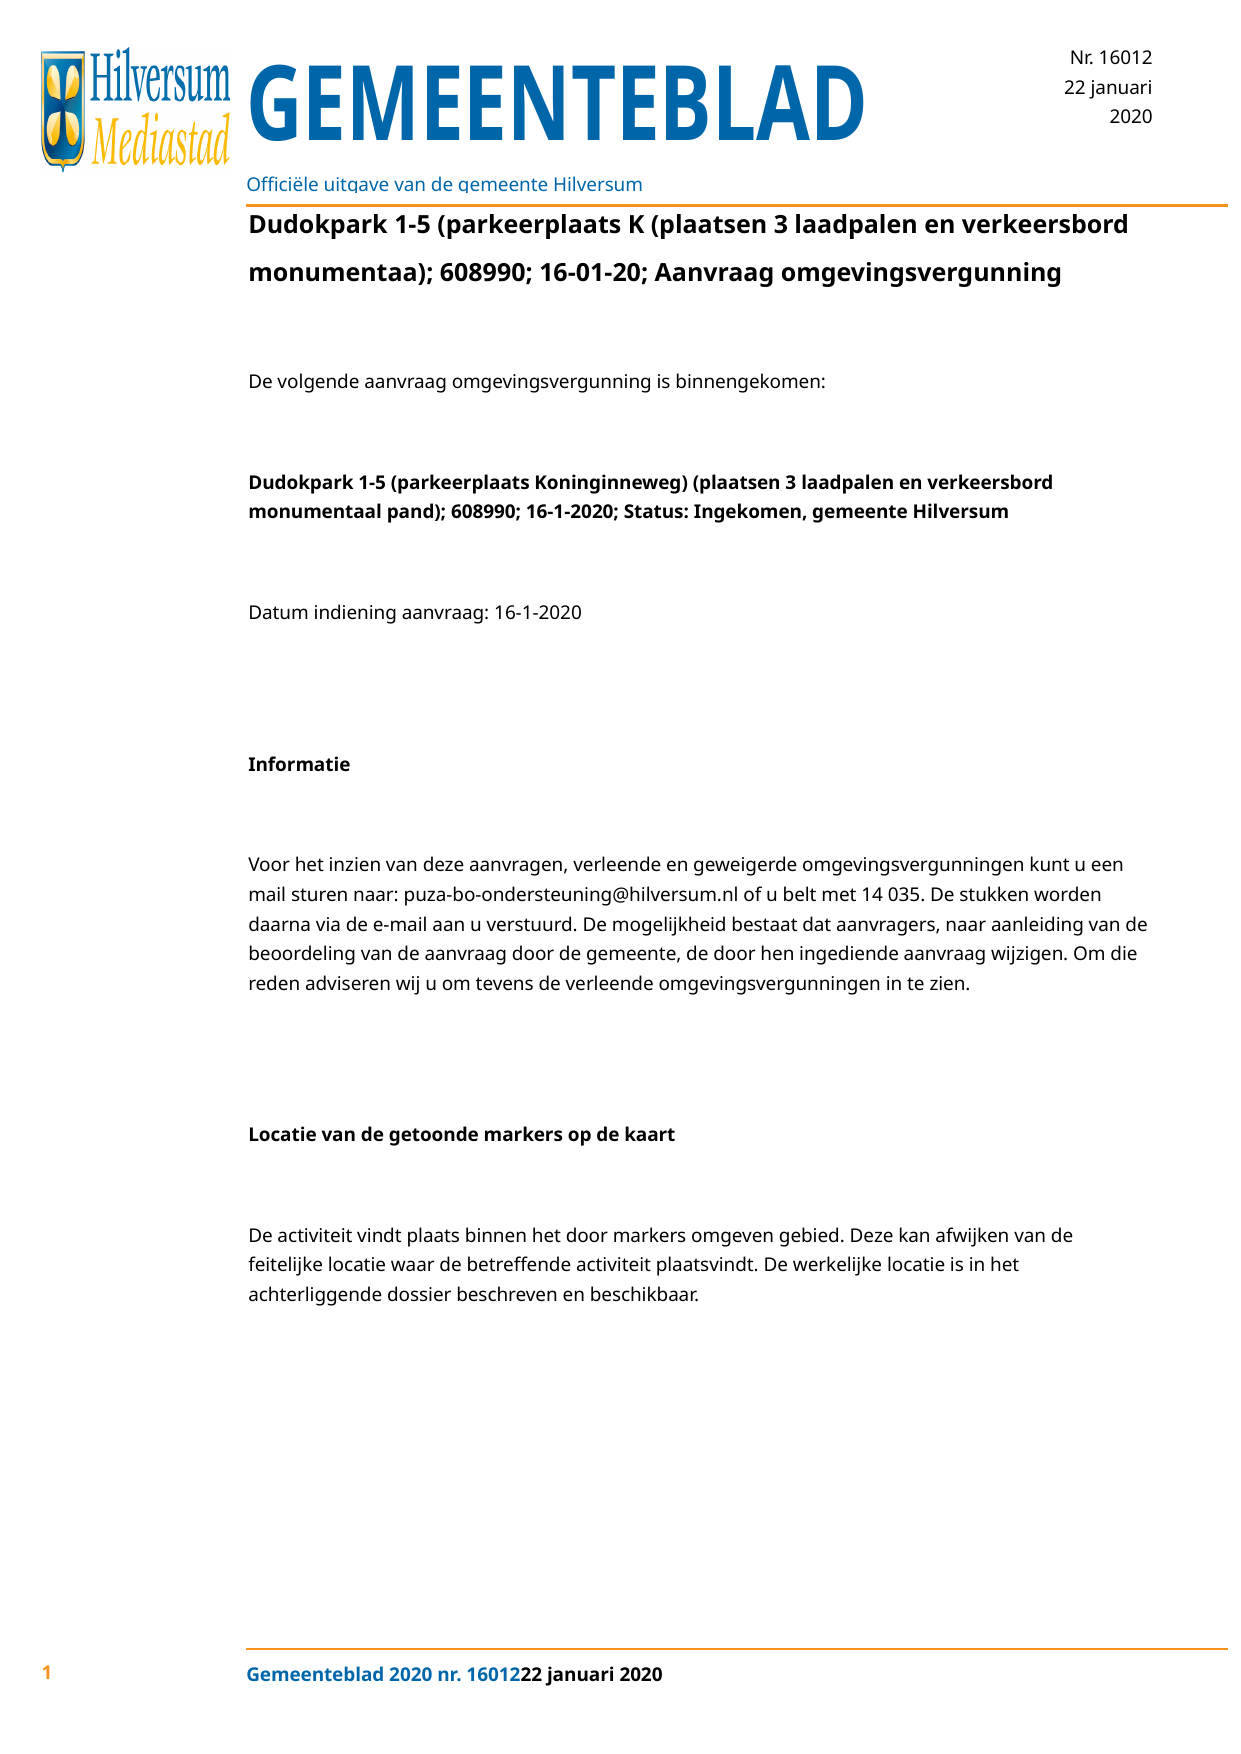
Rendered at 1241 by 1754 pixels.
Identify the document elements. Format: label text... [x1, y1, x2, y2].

text Datum indiening aanvraag: 16-1-2020 [248, 599, 1152, 625]
text Informatie [248, 751, 1152, 777]
text Locatie van de getoonde markers op de kaart [248, 1121, 1152, 1147]
text Dudokpark 1-5 (parkeerplaats Koninginneweg) (plaatsen 3 laadpalen en verkeersbord monumentaal pand); 608990; 16-1-2020; Status: Ingekomen, gemeente Hilversum [248, 469, 1152, 524]
picture [41, 47, 231, 172]
text Dudokpark 1-5 (parkeerplaats K (plaatsen 3 laadpalen en verkeersbord monumentaa); 608990; 16-01-20; Aanvraag omgevingsvergunning [248, 207, 1152, 288]
text De volgende aanvraag omgevingsvergunning is binnengekomen: [248, 368, 1152, 394]
text Voor het inzien van deze aanvragen, verleende en geweigerde omgevingsvergunningen kunt u een mail sturen naar: puza-bo-ondersteuning@hilversum.nl of u belt met 14 035. De stukken worden daarna via de e-mail aan u verstuurd. De mogelijkheid bestaat dat aanvragers, naar aanleiding van de beoordeling van de aanvraag door de gemeente, de door hen ingediende aanvraag wijzigen. Om die reden adviseren wij u om tevens de verleende omgevingsvergunningen in te zien. [248, 852, 1152, 996]
text De activiteit vindt plaats binnen het door markers omgeven gebied. Deze kan afwijken van de feitelijke locatie waar de betreffende activiteit plaatsvindt. De werkelijke locatie is in het achterliggende dossier beschreven en beschikbaar. [248, 1222, 1152, 1307]
